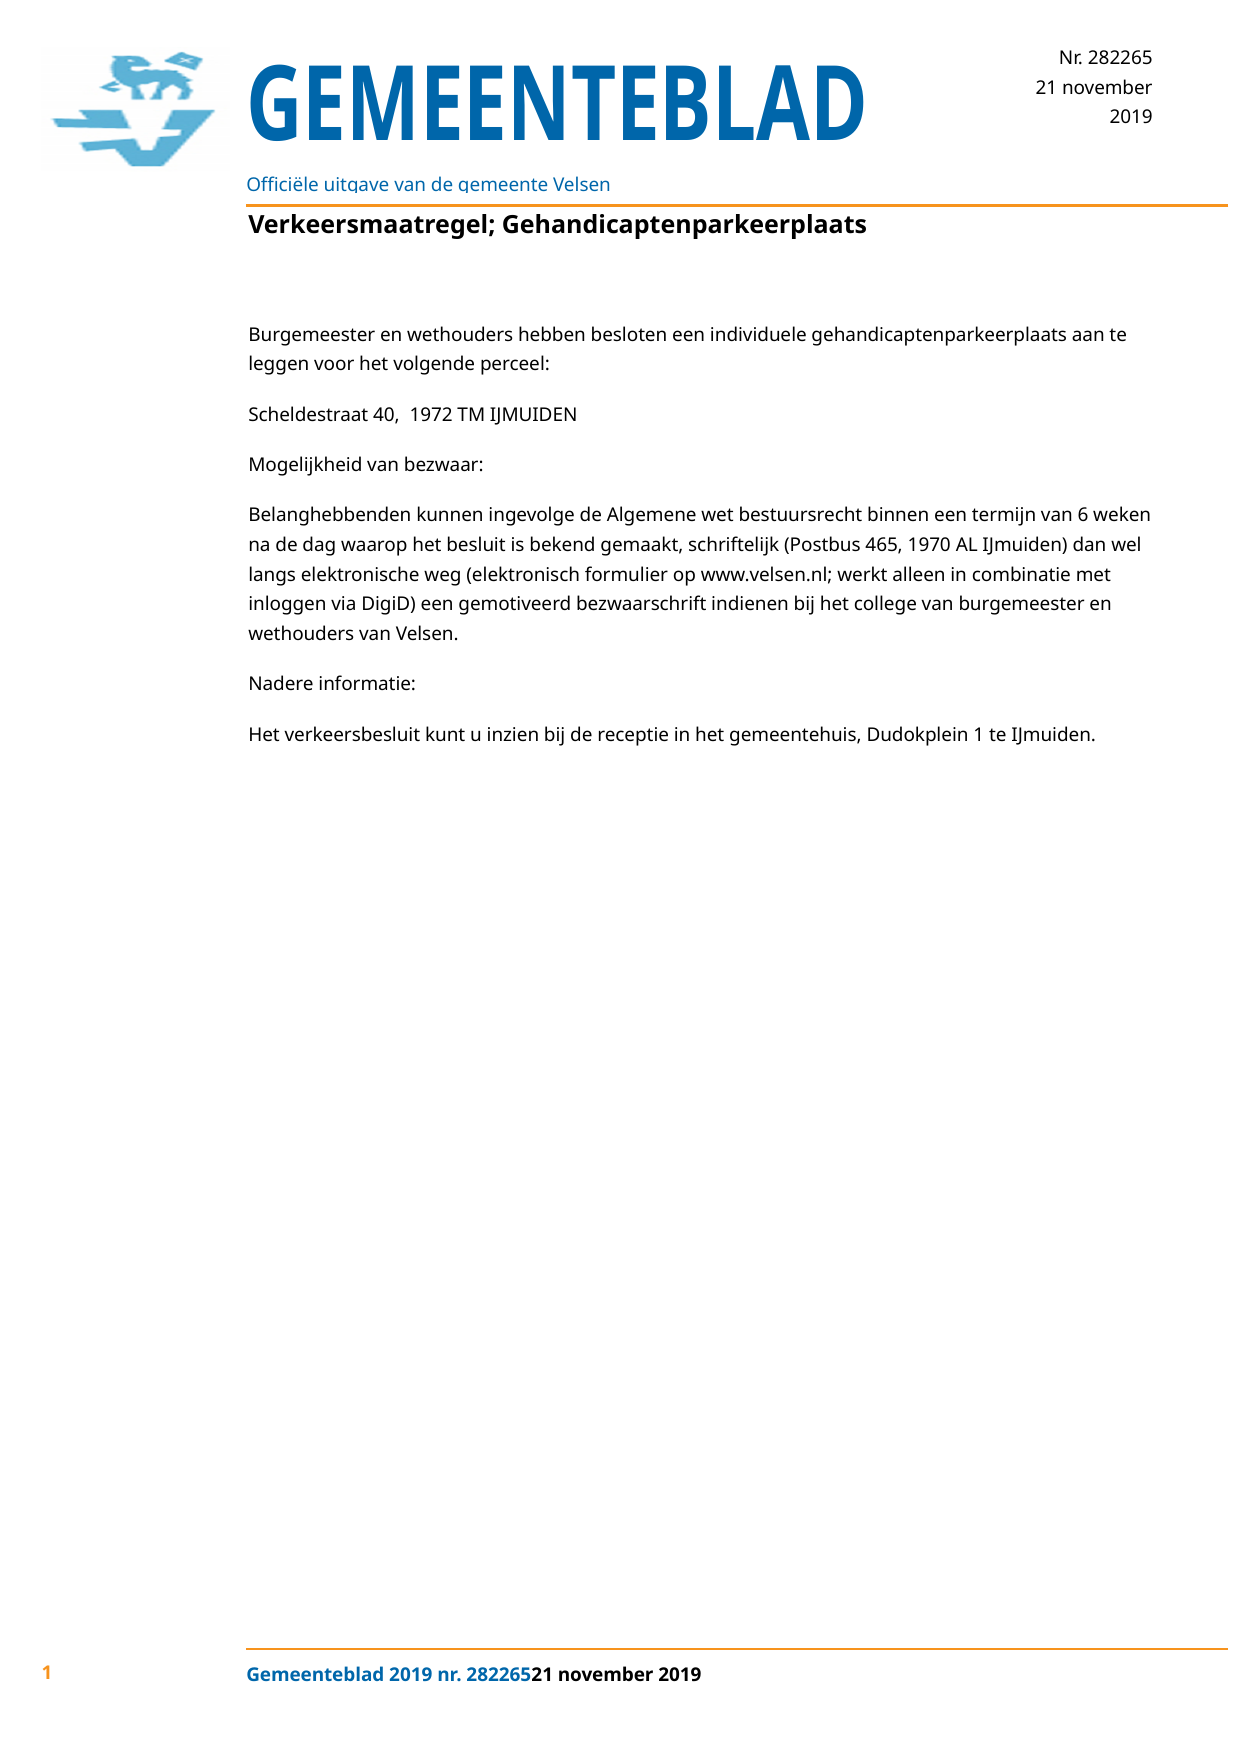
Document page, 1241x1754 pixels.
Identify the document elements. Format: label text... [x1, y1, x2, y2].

text Belanghebbenden kunnen ingevolge de Algemene wet bestuursrecht binnen een termijn van 6 weken na de dag waarop het besluit is bekend gemaakt, schriftelijk (Postbus 465, 1970 AL IJmuiden) dan wel langs elektronische weg (elektronisch formulier op www.velsen.nl; werkt alleen in combinatie met inloggen via DigiD) een gemotiveerd bezwaarschrift indienen bij het college van burgemeester en wethouders van Velsen. [248, 502, 1152, 646]
text Scheldestraat 40, 1972 TM IJMUIDEN [248, 401, 1152, 426]
text Verkeersmaatregel; Gehandicaptenparkeerplaats [248, 207, 1152, 241]
text Mogelijkheid van bezwaar: [248, 451, 1152, 477]
text Burgemeester en wethouders hebben besloten een individuele gehandicaptenparkeerplaats aan te leggen voor het volgende perceel: [248, 321, 1152, 376]
text Het verkeersbesluit kunt u inzien bij de receptie in het gemeentehuis, Dudokplein 1 te IJmuiden. [248, 721, 1152, 746]
picture [41, 47, 231, 172]
text Nadere informatie: [248, 670, 1152, 696]
